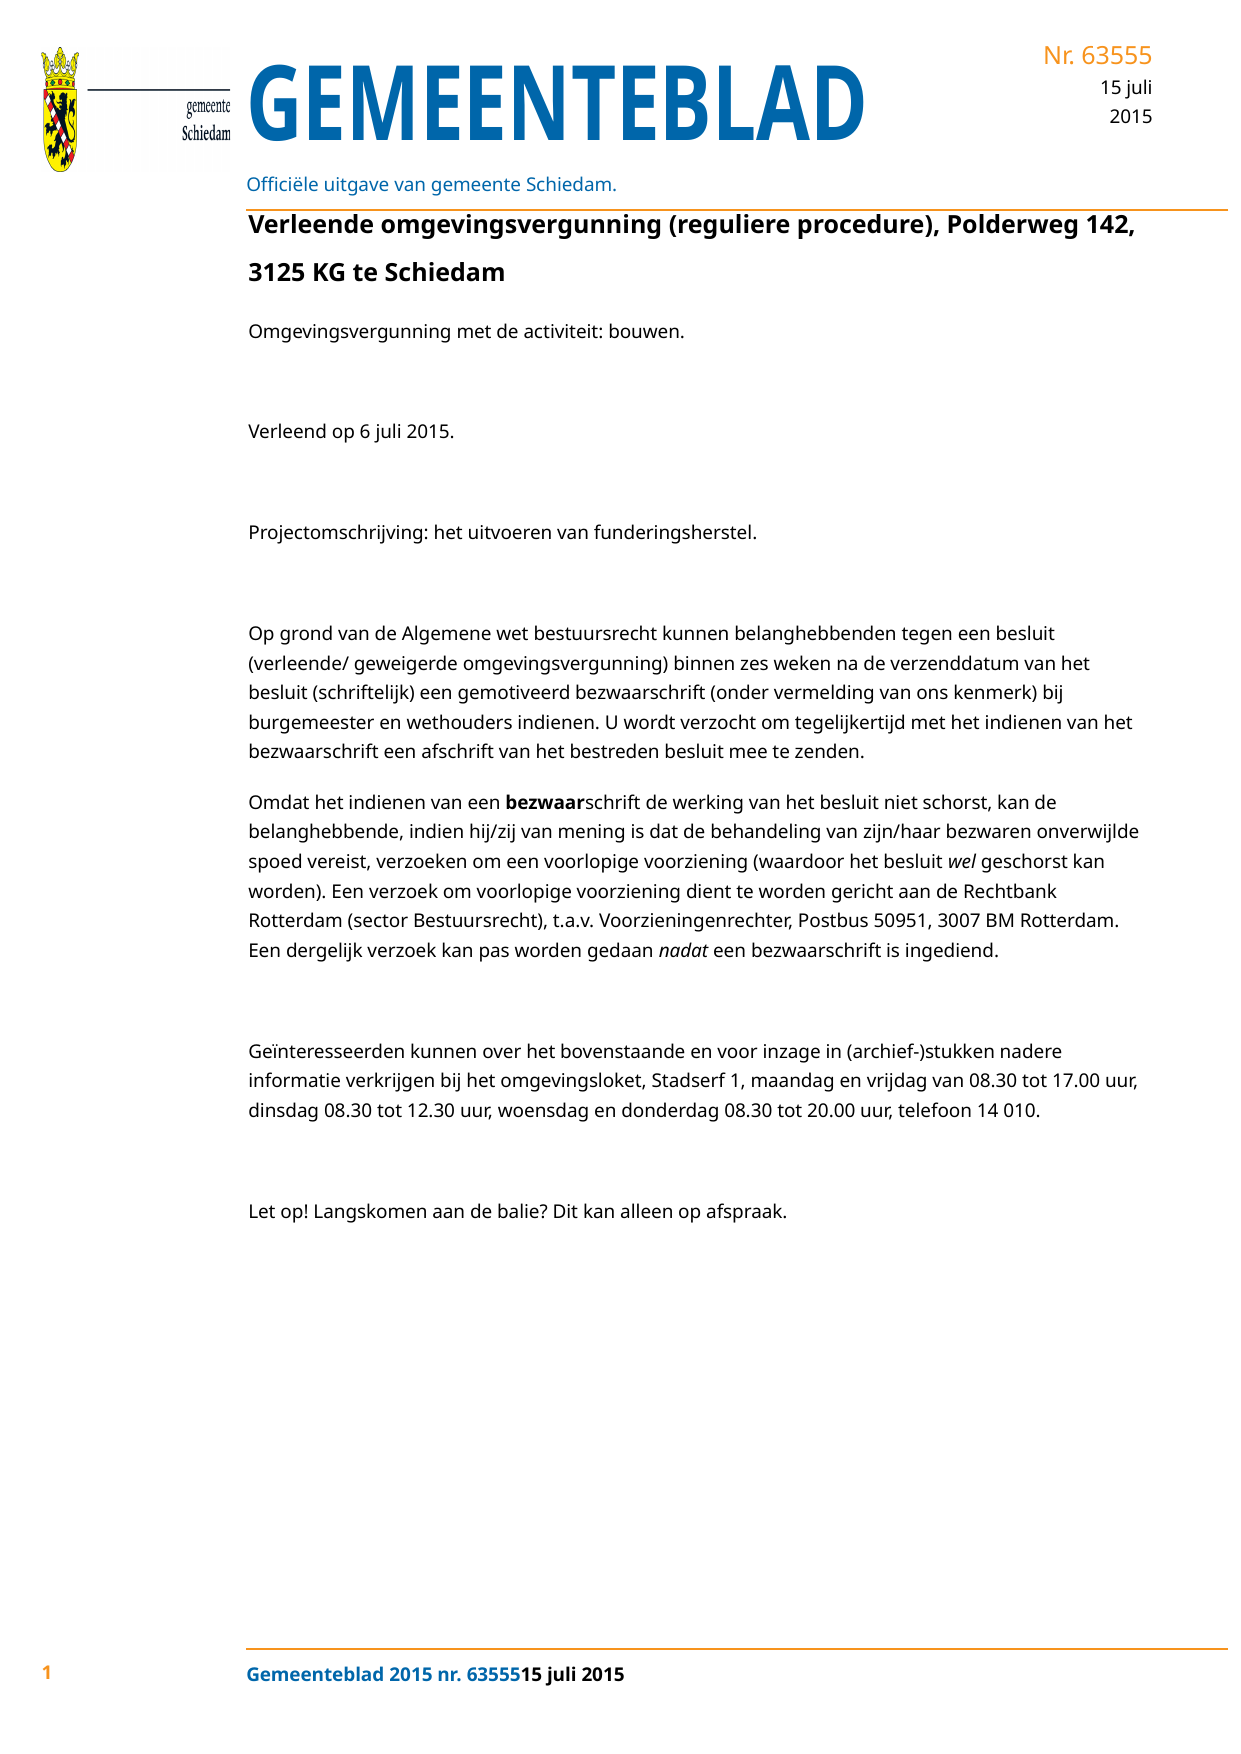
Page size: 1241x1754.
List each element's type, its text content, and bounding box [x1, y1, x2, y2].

text Omgevingsvergunning met de activiteit: bouwen. [248, 318, 1152, 344]
text Verleende omgevingsvergunning (reguliere procedure), Polderweg 142, 3125 KG te Schiedam [248, 211, 1152, 288]
text Let op! Langskomen aan de balie? Dit kan alleen op afspraak. [248, 1198, 1152, 1224]
picture [41, 47, 231, 172]
text Projectomschrijving: het uitvoeren van funderingsherstel. [248, 519, 1152, 545]
text Op grond van de Algemene wet bestuursrecht kunnen belanghebbenden tegen een besluit (verleende/ geweigerde omgevingsvergunning) binnen zes weken na de verzenddatum van het besluit (schriftelijk) een gemotiveerd bezwaarschrift (onder vermelding van ons kenmerk) bij burgemeester en wethouders indienen. U wordt verzocht om tegelijkertijd met het indienen van het bezwaarschrift een afschrift van het bestreden besluit mee te zenden. [248, 620, 1152, 764]
text Omdat het indienen van een bezwaarschrift de werking van het besluit niet schorst, kan de belanghebbende, indien hij/zij van mening is dat de behandeling van zijn/haar bezwaren onverwijlde spoed vereist, verzoeken om een voorlopige voorziening (waardoor het besluit wel geschorst kan worden). Een verzoek om voorlopige voorziening dient te worden gericht aan de Rechtbank Rotterdam (sector Bestuursrecht), t.a.v. Voorzieningenrechter, Postbus 50951, 3007 BM Rotterdam. Een dergelijk verzoek kan pas worden gedaan nadat een bezwaarschrift is ingediend. [248, 789, 1152, 963]
text Geïnteresseerden kunnen over het bovenstaande en voor inzage in (archief-)stukken nadere informatie verkrijgen bij het omgevingsloket, Stadserf 1, maandag en vrijdag van 08.30 tot 17.00 uur, dinsdag 08.30 tot 12.30 uur, woensdag en donderdag 08.30 tot 20.00 uur, telefoon 14 010. [248, 1038, 1152, 1123]
text Verleend op 6 juli 2015. [248, 419, 1152, 444]
